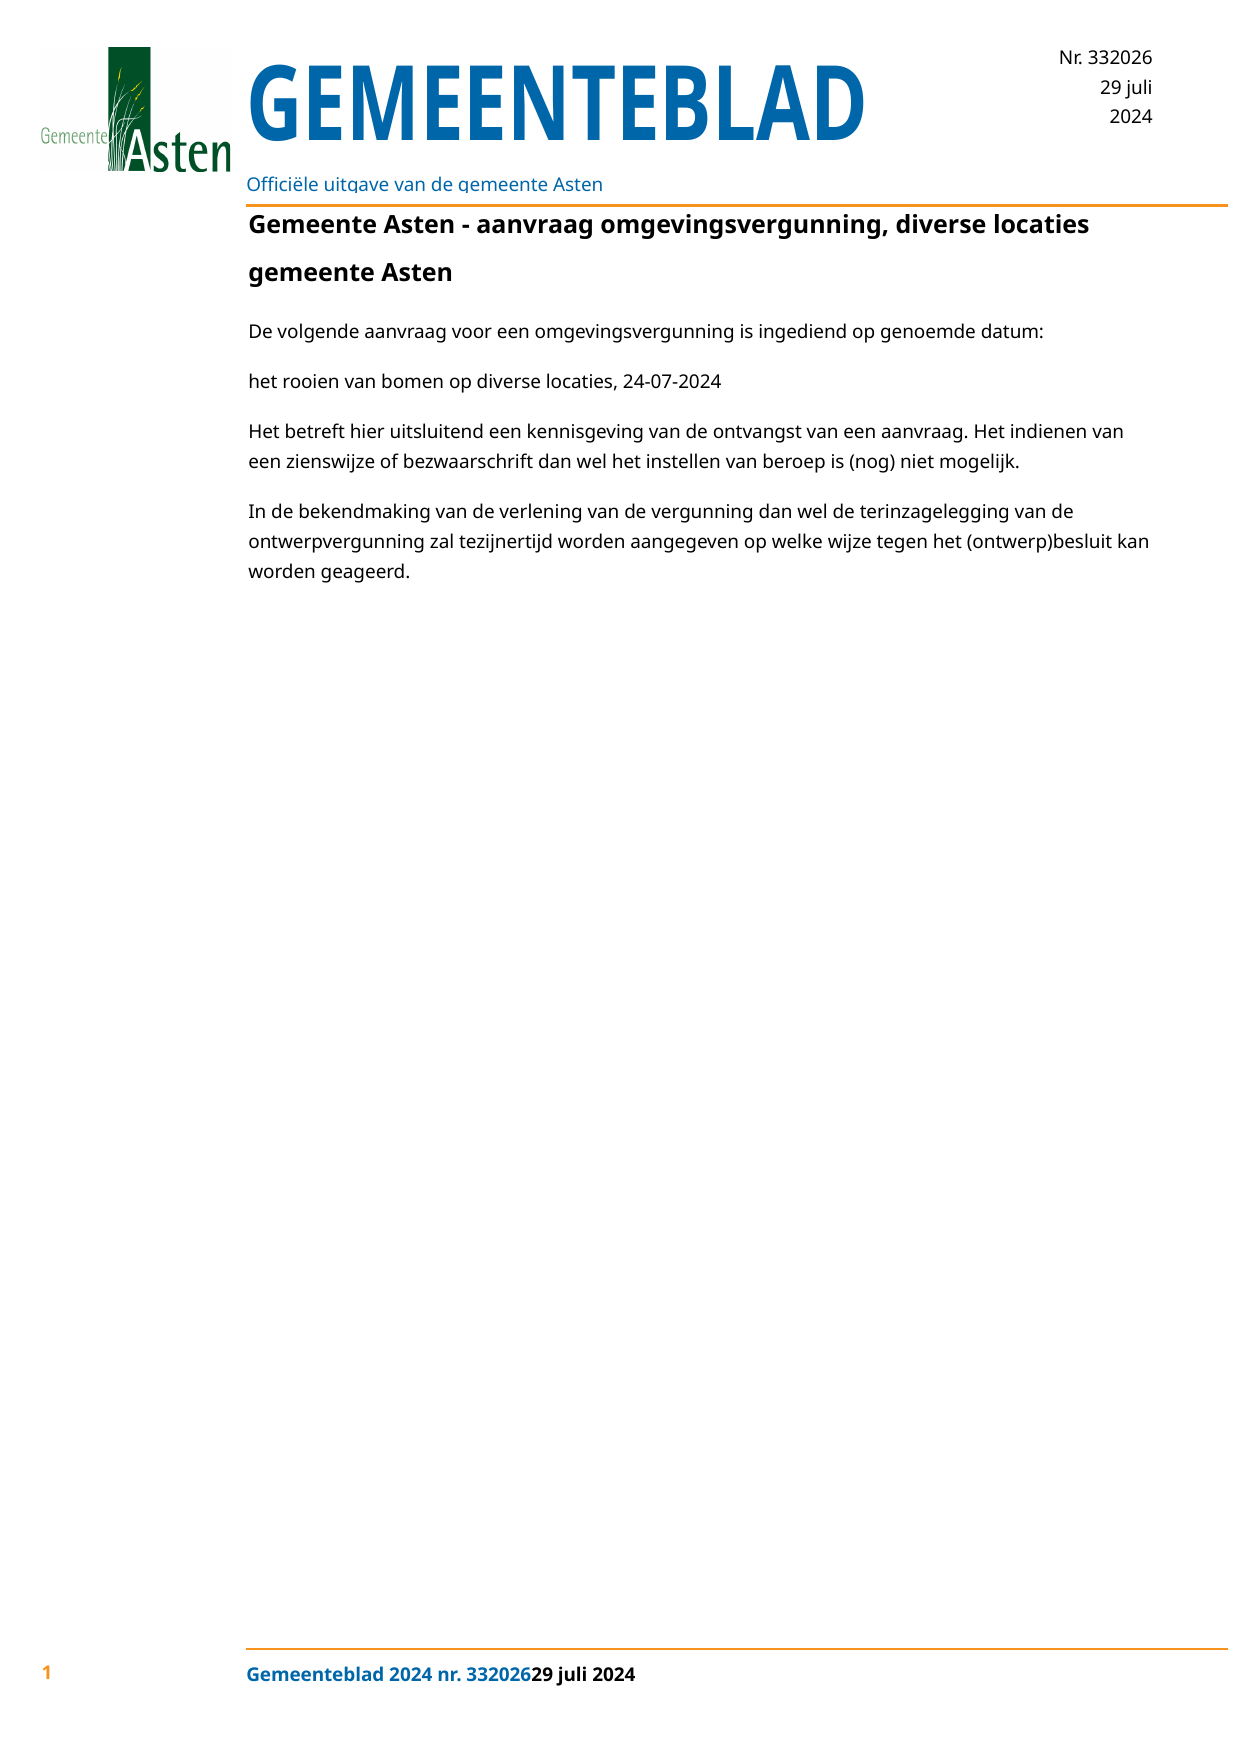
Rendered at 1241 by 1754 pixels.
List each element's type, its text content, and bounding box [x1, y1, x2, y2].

text De volgende aanvraag voor een omgevingsvergunning is ingediend op genoemde datum: [248, 318, 1152, 344]
picture [41, 47, 231, 172]
text het rooien van bomen op diverse locaties, 24-07-2024 [248, 368, 1152, 394]
text Het betreft hier uitsluitend een kennisgeving van de ontvangst van een aanvraag. Het indienen van een zienswijze of bezwaarschrift dan wel het instellen van beroep is (nog) niet mogelijk. [248, 419, 1152, 474]
text Gemeente Asten - aanvraag omgevingsvergunning, diverse locaties gemeente Asten [248, 207, 1152, 288]
text In de bekendmaking van de verlening van de vergunning dan wel de terinzagelegging van de ontwerpvergunning zal tezijnertijd worden aangegeven op welke wijze tegen het (ontwerp)besluit kan worden geageerd. [248, 499, 1152, 584]
